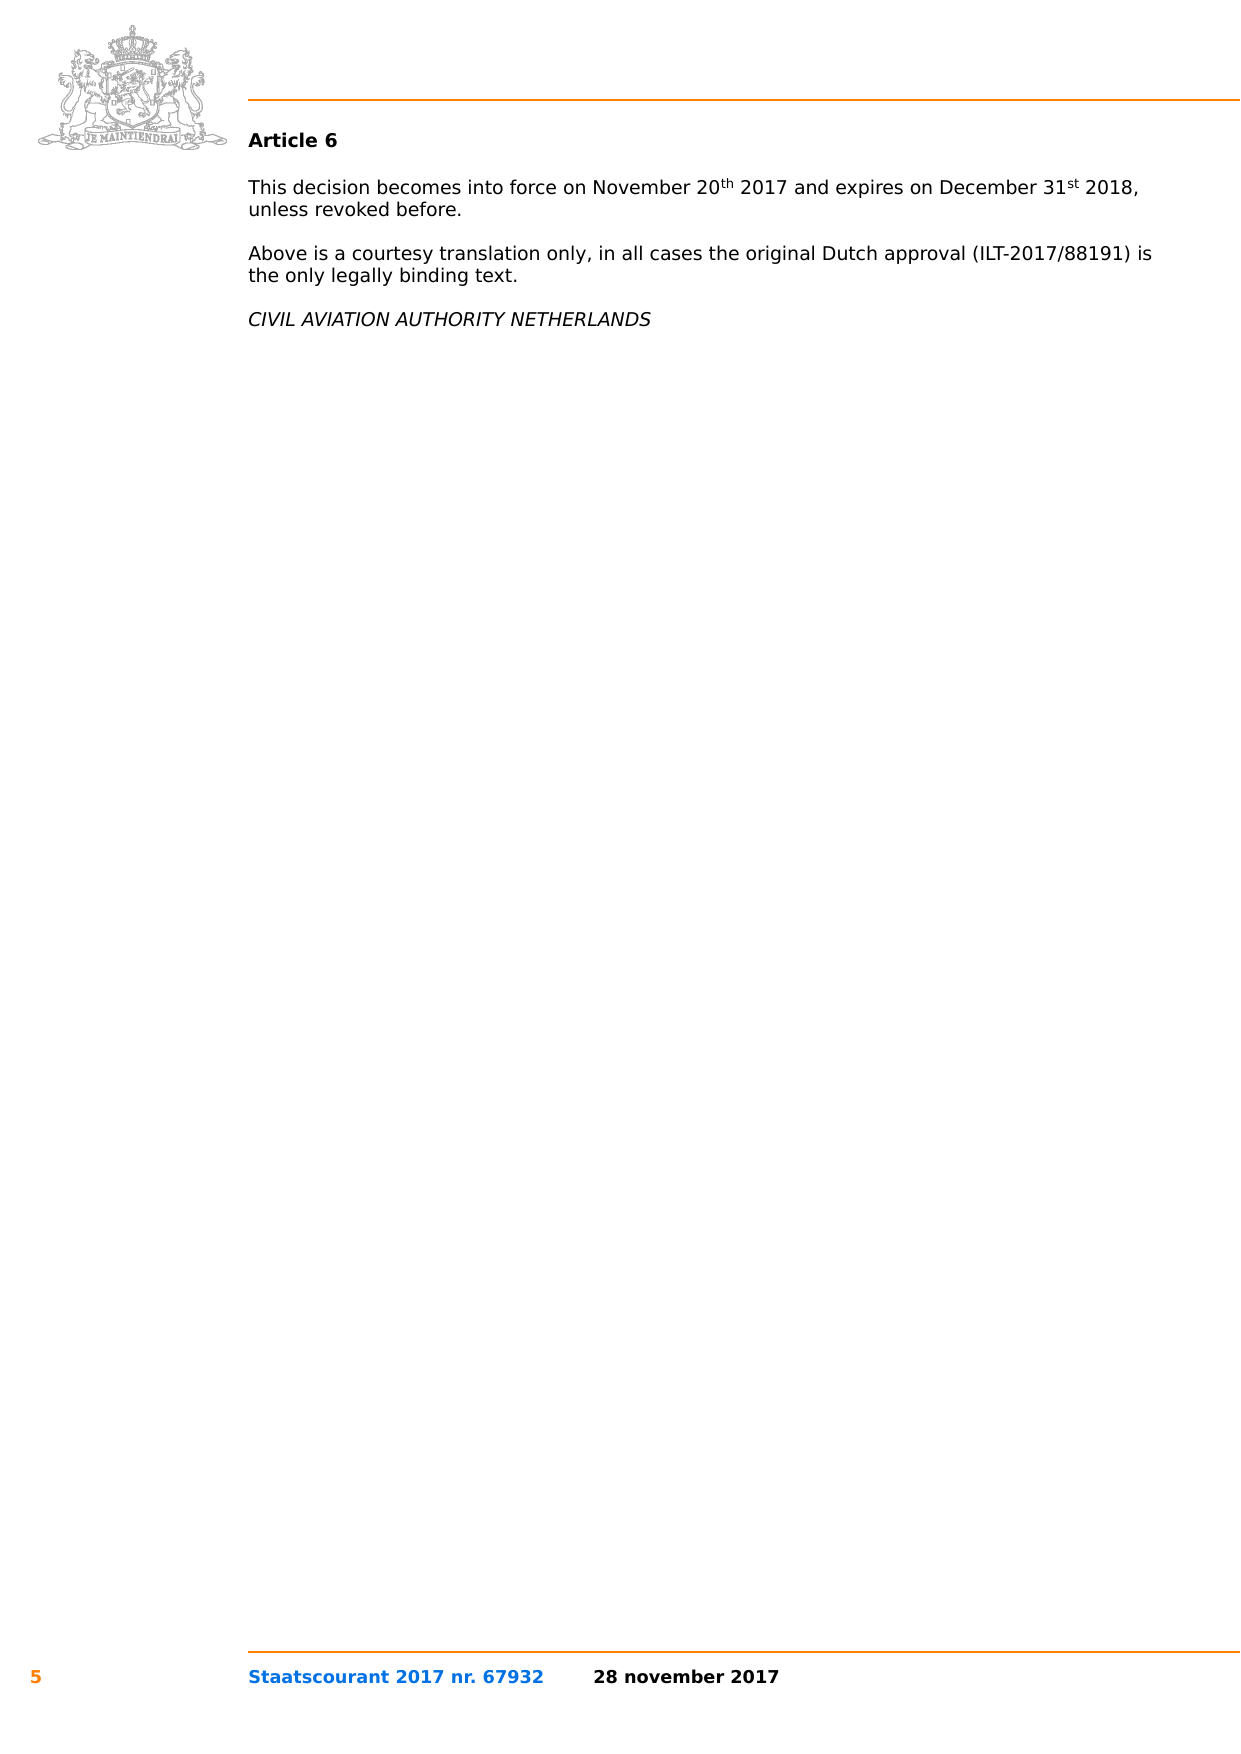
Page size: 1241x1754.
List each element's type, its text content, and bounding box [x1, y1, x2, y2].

text Above is a courtesy translation only, in all cases the original Dutch approval (ILT-2017/88191) is the only legally binding text. [248, 243, 1163, 287]
subtitle Article 6 [248, 130, 1163, 152]
text This decision becomes into force on November 20th 2017 and expires on December 31st 2018, unless revoked before. [248, 177, 1163, 221]
text CIVIL AVIATION AUTHORITY NETHERLANDS [248, 308, 1163, 331]
picture [38, 25, 227, 150]
